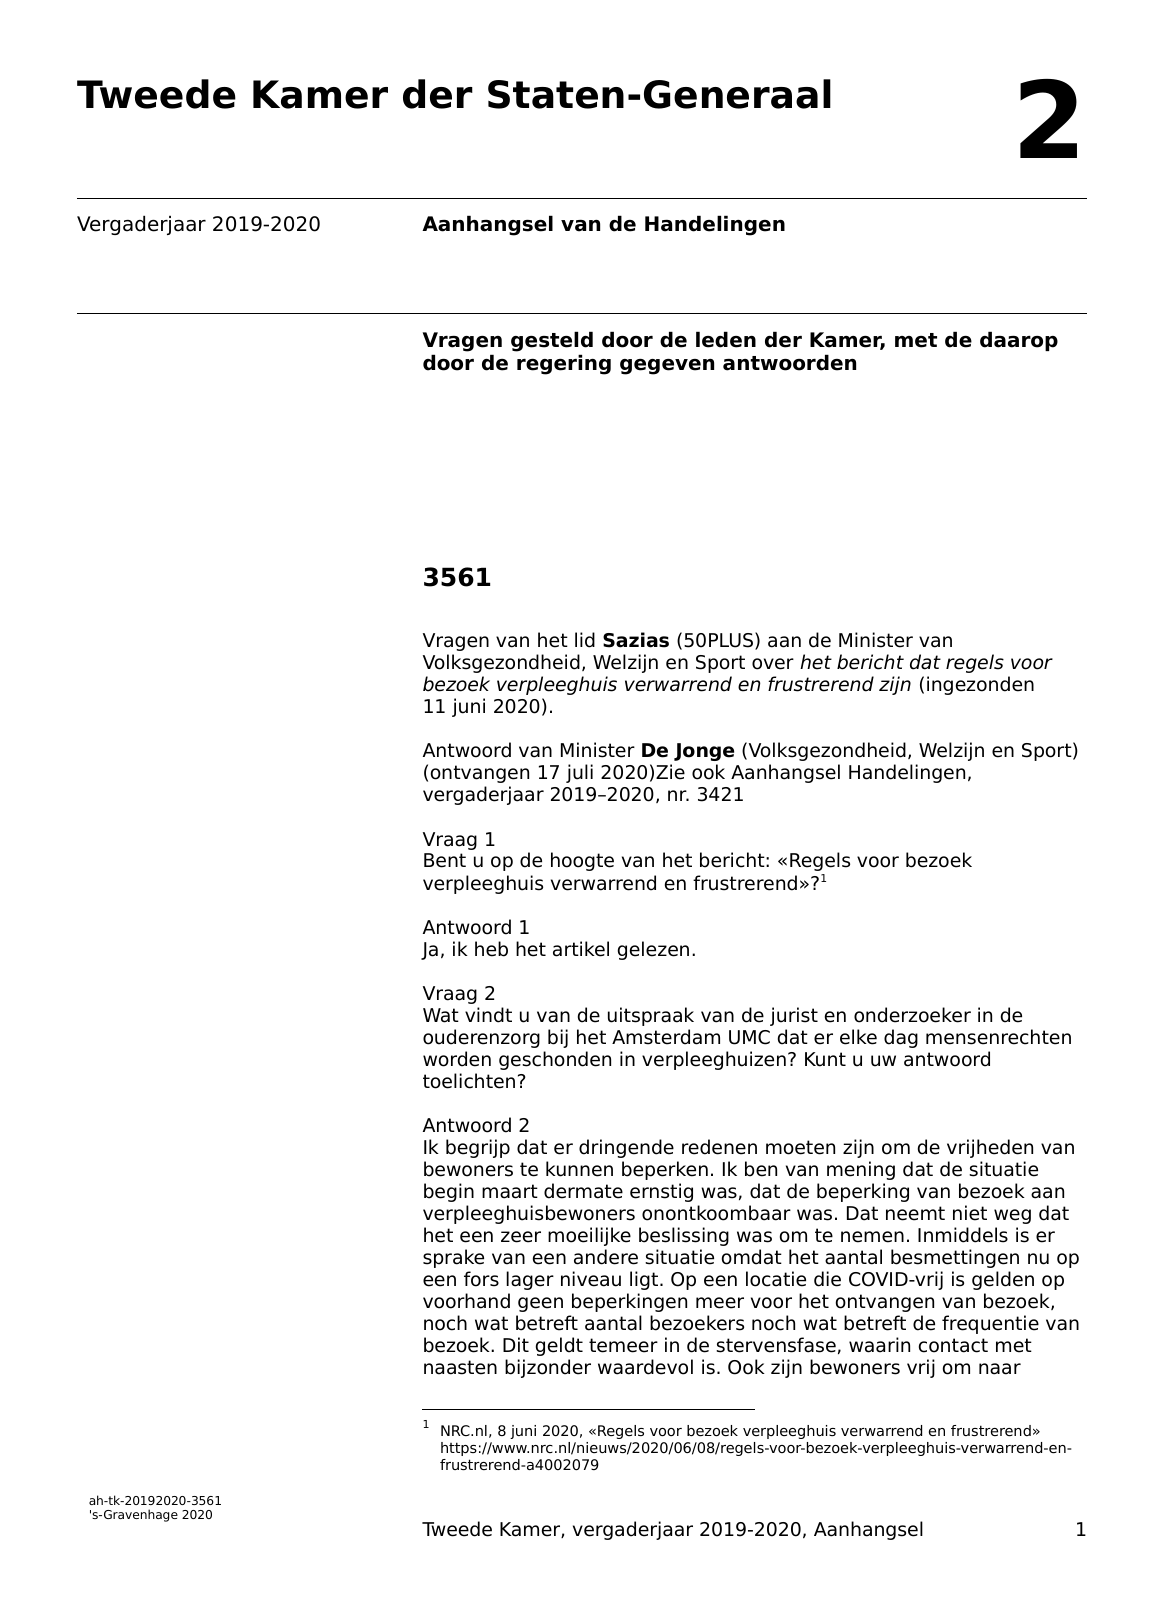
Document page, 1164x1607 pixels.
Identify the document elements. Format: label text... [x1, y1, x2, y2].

text Bent u op de hoogte van het bericht: «Regels voor bezoek verpleeghuis verwarrend en frustrerend»? [422, 850, 1087, 894]
table_cell [77, 314, 422, 375]
text 's-Gravenhage 2020 [88, 1508, 323, 1522]
table_cell Aanhangsel van de Handelingen [422, 199, 1087, 313]
text ah-tk-20192020-3561 [88, 1494, 323, 1508]
text 3561 [422, 563, 1087, 592]
text Vraag 1 [422, 828, 1087, 850]
text Ik begrijp dat er dringende redenen moeten zijn om de vrijheden van bewoners te kunnen beperken. Ik ben van mening dat de situatie begin maart dermate ernstig was, dat de beperking van bezoek aan verpleeghuisbewoners onontkoombaar was. Dat neemt niet weg dat het een zeer moeilijke beslissing was om te nemen. Inmiddels is er sprake van een andere situatie omdat het aantal besmettingen nu op een fors lager niveau ligt. Op een locatie die COVID-vrij is gelden op voorhand geen beperkingen meer voor het ontvangen van bezoek, noch wat betreft aantal bezoekers noch wat betreft de frequentie van bezoek. Dit geldt temeer in de stervensfase, waarin contact met naasten bijzonder waardevol is. Ook zijn bewoners vrij om naar [422, 1137, 1087, 1378]
table_cell Vergaderjaar 2019-2020 [77, 199, 422, 313]
text Wat vindt u van de uitspraak van de jurist en onderzoeker in de ouderenzorg bij het Amsterdam UMC dat er elke dag mensenrechten worden geschonden in verpleeghuizen? Kunt u uw antwoord toelichten? [422, 1005, 1087, 1093]
text Vragen van het lid Sazias (50PLUS) aan de Minister van Volksgezondheid, Welzijn en Sport over het bericht dat regels voor bezoek verpleeghuis verwarrend en frustrerend zijn (ingezonden 11 juni 2020). [422, 630, 1087, 718]
table_cell Vragen gesteld door de leden der Kamer, met de daarop door de regering gegeven antwoorden [422, 314, 1087, 375]
table_header 2 [886, 59, 1087, 198]
text Antwoord 2 [422, 1115, 1087, 1137]
table_header Tweede Kamer der Staten-Generaal [77, 59, 886, 198]
text Antwoord 1 [422, 917, 1087, 938]
text Ja, ik heb het artikel gelezen. [422, 938, 1087, 961]
text NRC.nl, 8 juni 2020, «Regels voor bezoek verpleeghuis verwarrend en frustrerend» https://www.nrc.nl/nieuws/2020/06/08/regels-voor-bezoek-verpleeghuis-verwarrend-en-frustrerend-a4002079 [422, 1418, 1087, 1474]
text Vraag 2 [422, 983, 1087, 1005]
text Antwoord van Minister De Jonge (Volksgezondheid, Welzijn en Sport) (ontvangen 17 juli 2020)Zie ook Aanhangsel Handelingen, vergaderjaar 2019–2020, nr. 3421 [422, 740, 1087, 806]
